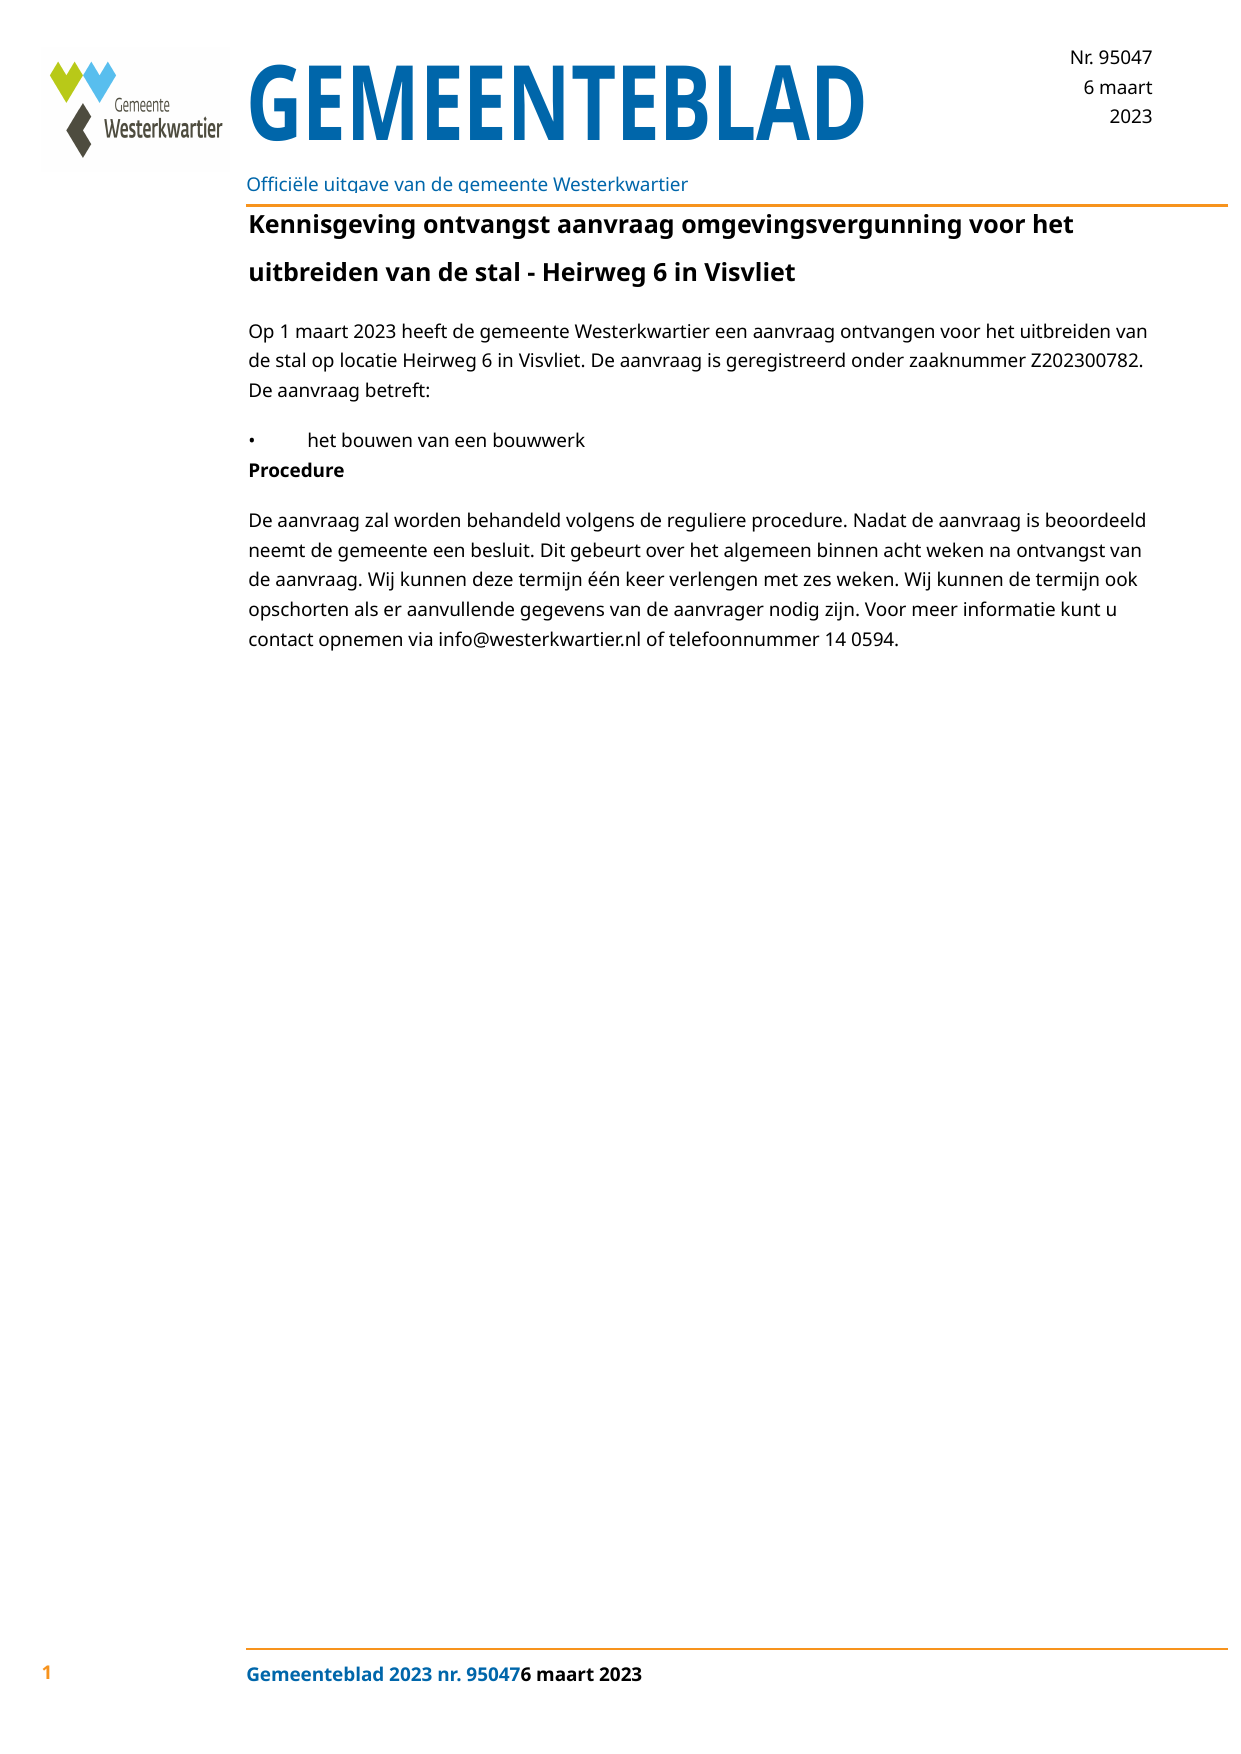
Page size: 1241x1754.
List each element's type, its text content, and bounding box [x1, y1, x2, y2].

text Op 1 maart 2023 heeft de gemeente Westerkwartier een aanvraag ontvangen voor het uitbreiden van de stal op locatie Heirweg 6 in Visvliet. De aanvraag is geregistreerd onder zaaknummer Z202300782. De aanvraag betreft: [248, 318, 1152, 403]
picture [41, 47, 231, 172]
text De aanvraag zal worden behandeld volgens de reguliere procedure. Nadat de aanvraag is beoordeeld neemt de gemeente een besluit. Dit gebeurt over het algemeen binnen acht weken na ontvangst van de aanvraag. Wij kunnen deze termijn één keer verlengen met zes weken. Wij kunnen de termijn ook opschorten als er aanvullende gegevens van de aanvrager nodig zijn. Voor meer informatie kunt u contact opnemen via info@westerkwartier.nl of telefoonnummer 14 0594. [248, 507, 1152, 652]
list het bouwen van een bouwwerk [248, 427, 1152, 453]
text Kennisgeving ontvangst aanvraag omgevingsvergunning voor het uitbreiden van de stal - Heirweg 6 in Visvliet [248, 207, 1152, 288]
text Procedure [248, 457, 1152, 483]
